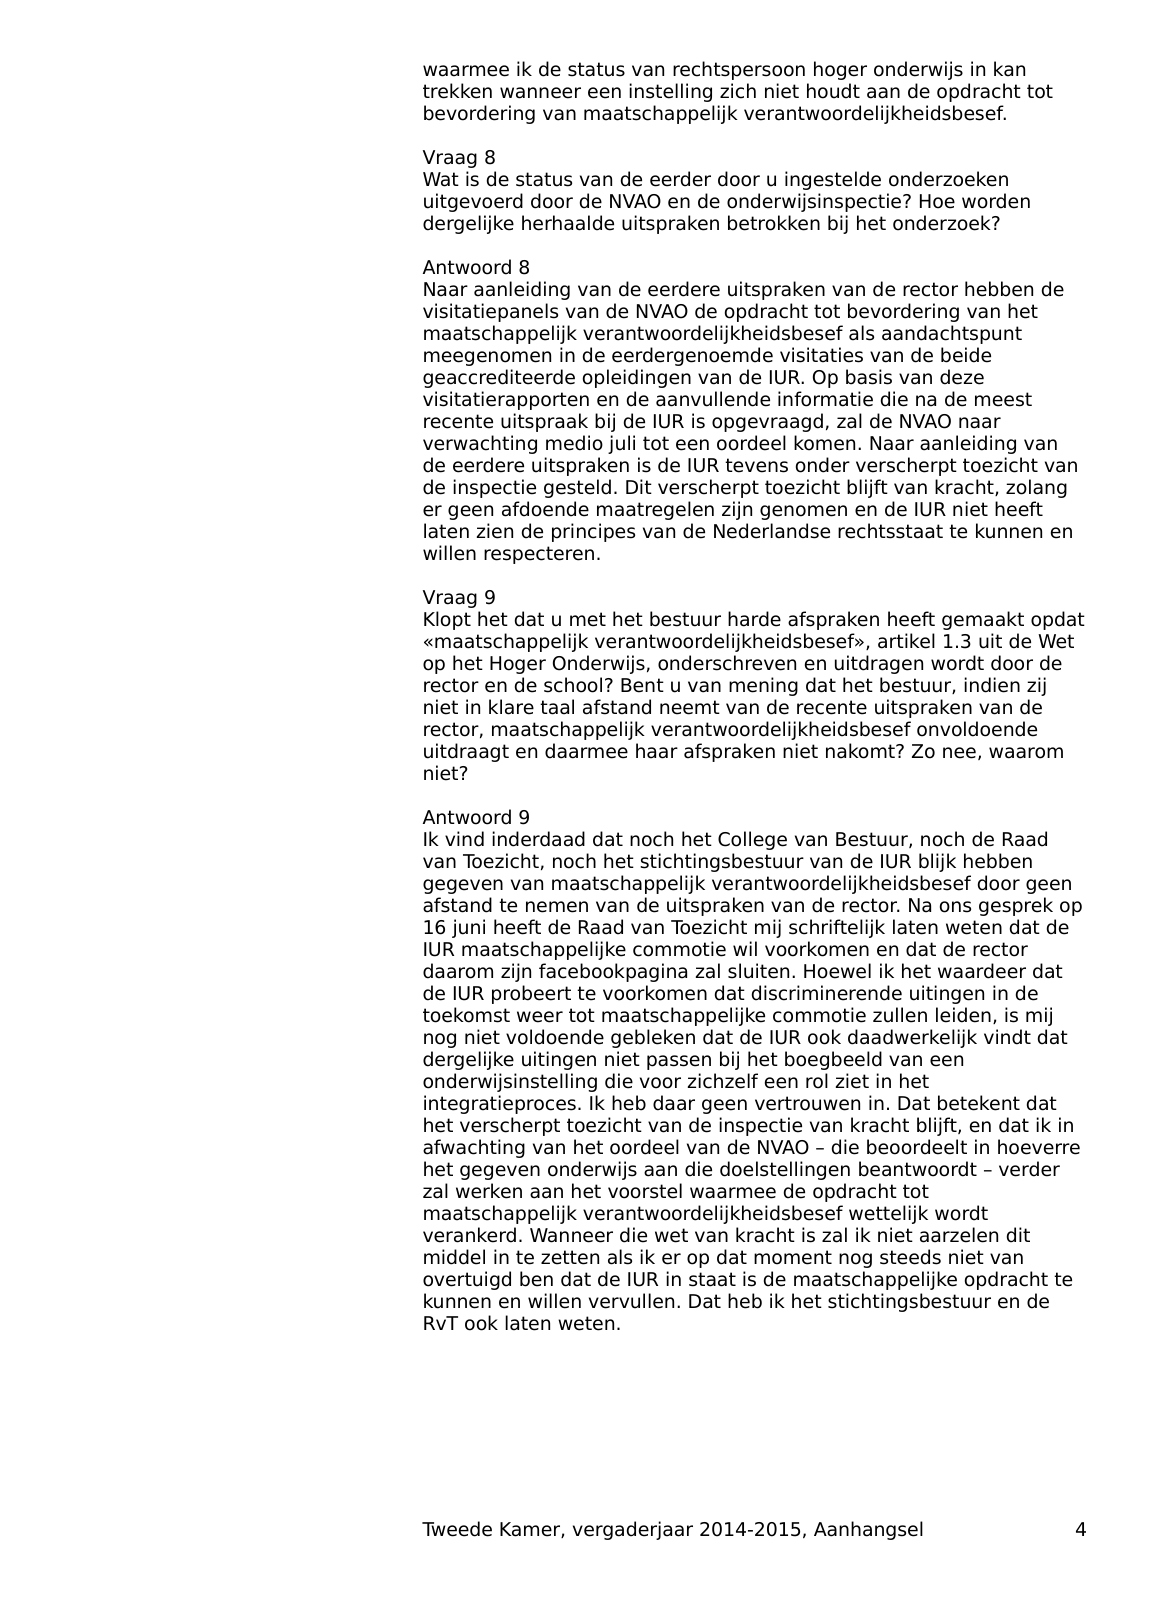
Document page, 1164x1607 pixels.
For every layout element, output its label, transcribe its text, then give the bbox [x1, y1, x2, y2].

text Ik vind inderdaad dat noch het College van Bestuur, noch de Raad van Toezicht, noch het stichtingsbestuur van de IUR blijk hebben gegeven van maatschappelijk verantwoordelijkheidsbesef door geen afstand te nemen van de uitspraken van de rector. Na ons gesprek op 16 juni heeft de Raad van Toezicht mij schriftelijk laten weten dat de IUR maatschappelijke commotie wil voorkomen en dat de rector daarom zijn facebookpagina zal sluiten. Hoewel ik het waardeer dat de IUR probeert te voorkomen dat discriminerende uitingen in de toekomst weer tot maatschappelijke commotie zullen leiden, is mij nog niet voldoende gebleken dat de IUR ook daadwerkelijk vindt dat dergelijke uitingen niet passen bij het boegbeeld van een onderwijsinstelling die voor zichzelf een rol ziet in het integratieproces. Ik heb daar geen vertrouwen in. Dat betekent dat het verscherpt toezicht van de inspectie van kracht blijft, en dat ik in afwachting van het oordeel van de NVAO – die beoordeelt in hoeverre het gegeven onderwijs aan die doelstellingen beantwoordt – verder zal werken aan het voorstel waarmee de opdracht tot maatschappelijk verantwoordelijkheidsbesef wettelijk wordt verankerd. Wanneer die wet van kracht is zal ik niet aarzelen dit middel in te zetten als ik er op dat moment nog steeds niet van overtuigd ben dat de IUR in staat is de maatschappelijke opdracht te kunnen en willen vervullen. Dat heb ik het stichtingsbestuur en de RvT ook laten weten. [422, 829, 1087, 1335]
text Antwoord 9 [422, 807, 1087, 829]
text Vraag 9 [422, 587, 1087, 609]
text Vraag 8 [422, 147, 1087, 169]
text Antwoord 8 [422, 257, 1087, 279]
text Naar aanleiding van de eerdere uitspraken van de rector hebben de visitatiepanels van de NVAO de opdracht tot bevordering van het maatschappelijk verantwoordelijkheidsbesef als aandachtspunt meegenomen in de eerdergenoemde visitaties van de beide geaccrediteerde opleidingen van de IUR. Op basis van deze visitatierapporten en de aanvullende informatie die na de meest recente uitspraak bij de IUR is opgevraagd, zal de NVAO naar verwachting medio juli tot een oordeel komen. Naar aanleiding van de eerdere uitspraken is de IUR tevens onder verscherpt toezicht van de inspectie gesteld. Dit verscherpt toezicht blijft van kracht, zolang er geen afdoende maatregelen zijn genomen en de IUR niet heeft laten zien de principes van de Nederlandse rechtsstaat te kunnen en willen respecteren. [422, 279, 1087, 565]
text waarmee ik de status van rechtspersoon hoger onderwijs in kan trekken wanneer een instelling zich niet houdt aan de opdracht tot bevordering van maatschappelijk verantwoordelijkheidsbesef. [422, 59, 1087, 125]
text Klopt het dat u met het bestuur harde afspraken heeft gemaakt opdat «maatschappelijk verantwoordelijkheidsbesef», artikel 1.3 uit de Wet op het Hoger Onderwijs, onderschreven en uitdragen wordt door de rector en de school? Bent u van mening dat het bestuur, indien zij niet in klare taal afstand neemt van de recente uitspraken van de rector, maatschappelijk verantwoordelijkheidsbesef onvoldoende uitdraagt en daarmee haar afspraken niet nakomt? Zo nee, waarom niet? [422, 609, 1087, 785]
text Wat is de status van de eerder door u ingestelde onderzoeken uitgevoerd door de NVAO en de onderwijsinspectie? Hoe worden dergelijke herhaalde uitspraken betrokken bij het onderzoek? [422, 169, 1087, 235]
